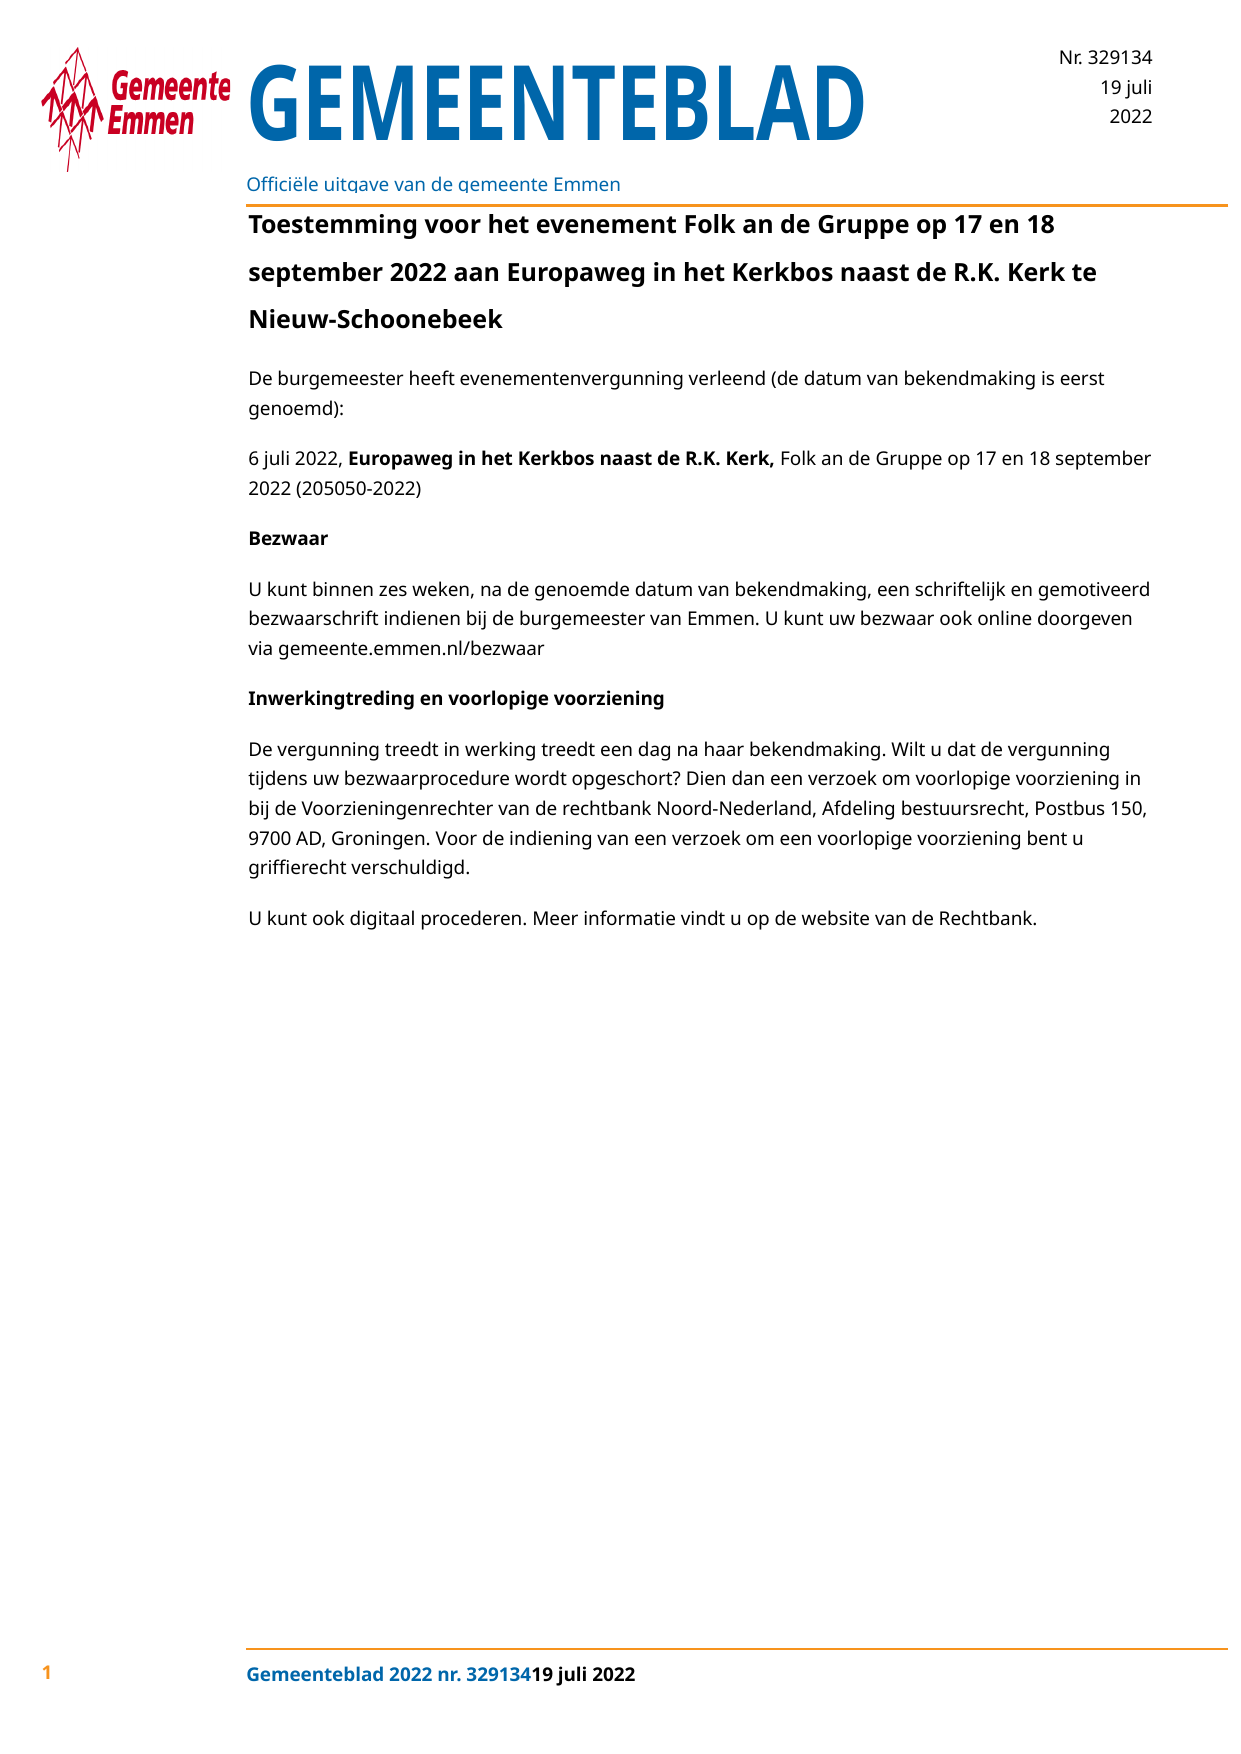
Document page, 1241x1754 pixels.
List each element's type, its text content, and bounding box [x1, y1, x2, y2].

picture [41, 47, 231, 172]
text Bezwaar [248, 526, 1152, 551]
text Inwerkingtreding en voorlopige voorziening [248, 686, 1152, 711]
text U kunt binnen zes weken, na de genoemde datum van bekendmaking, een schriftelijk en gemotiveerd bezwaarschrift indienen bij de burgemeester van Emmen. U kunt uw bezwaar ook online doorgeven via gemeente.emmen.nl/bezwaar [248, 576, 1152, 661]
text 6 juli 2022, Europaweg in het Kerkbos naast de R.K. Kerk, Folk an de Gruppe op 17 en 18 september 2022 (205050-2022) [248, 446, 1152, 501]
text Toestemming voor het evenement Folk an de Gruppe op 17 en 18 september 2022 aan Europaweg in het Kerkbos naast de R.K. Kerk te Nieuw-Schoonebeek [248, 207, 1152, 336]
text De vergunning treedt in werking treedt een dag na haar bekendmaking. Wilt u dat de vergunning tijdens uw bezwaarprocedure wordt opgeschort? Dien dan een verzoek om voorlopige voorziening in bij de Voorzieningenrechter van de rechtbank Noord-Nederland, Afdeling bestuursrecht, Postbus 150, 9700 AD, Groningen. Voor de indiening van een verzoek om een voorlopige voorziening bent u griffierecht verschuldigd. [248, 736, 1152, 880]
text De burgemeester heeft evenementenvergunning verleend (de datum van bekendmaking is eerst genoemd): [248, 366, 1152, 421]
text U kunt ook digitaal procederen. Meer informatie vindt u op de website van de Rechtbank. [248, 905, 1152, 930]
